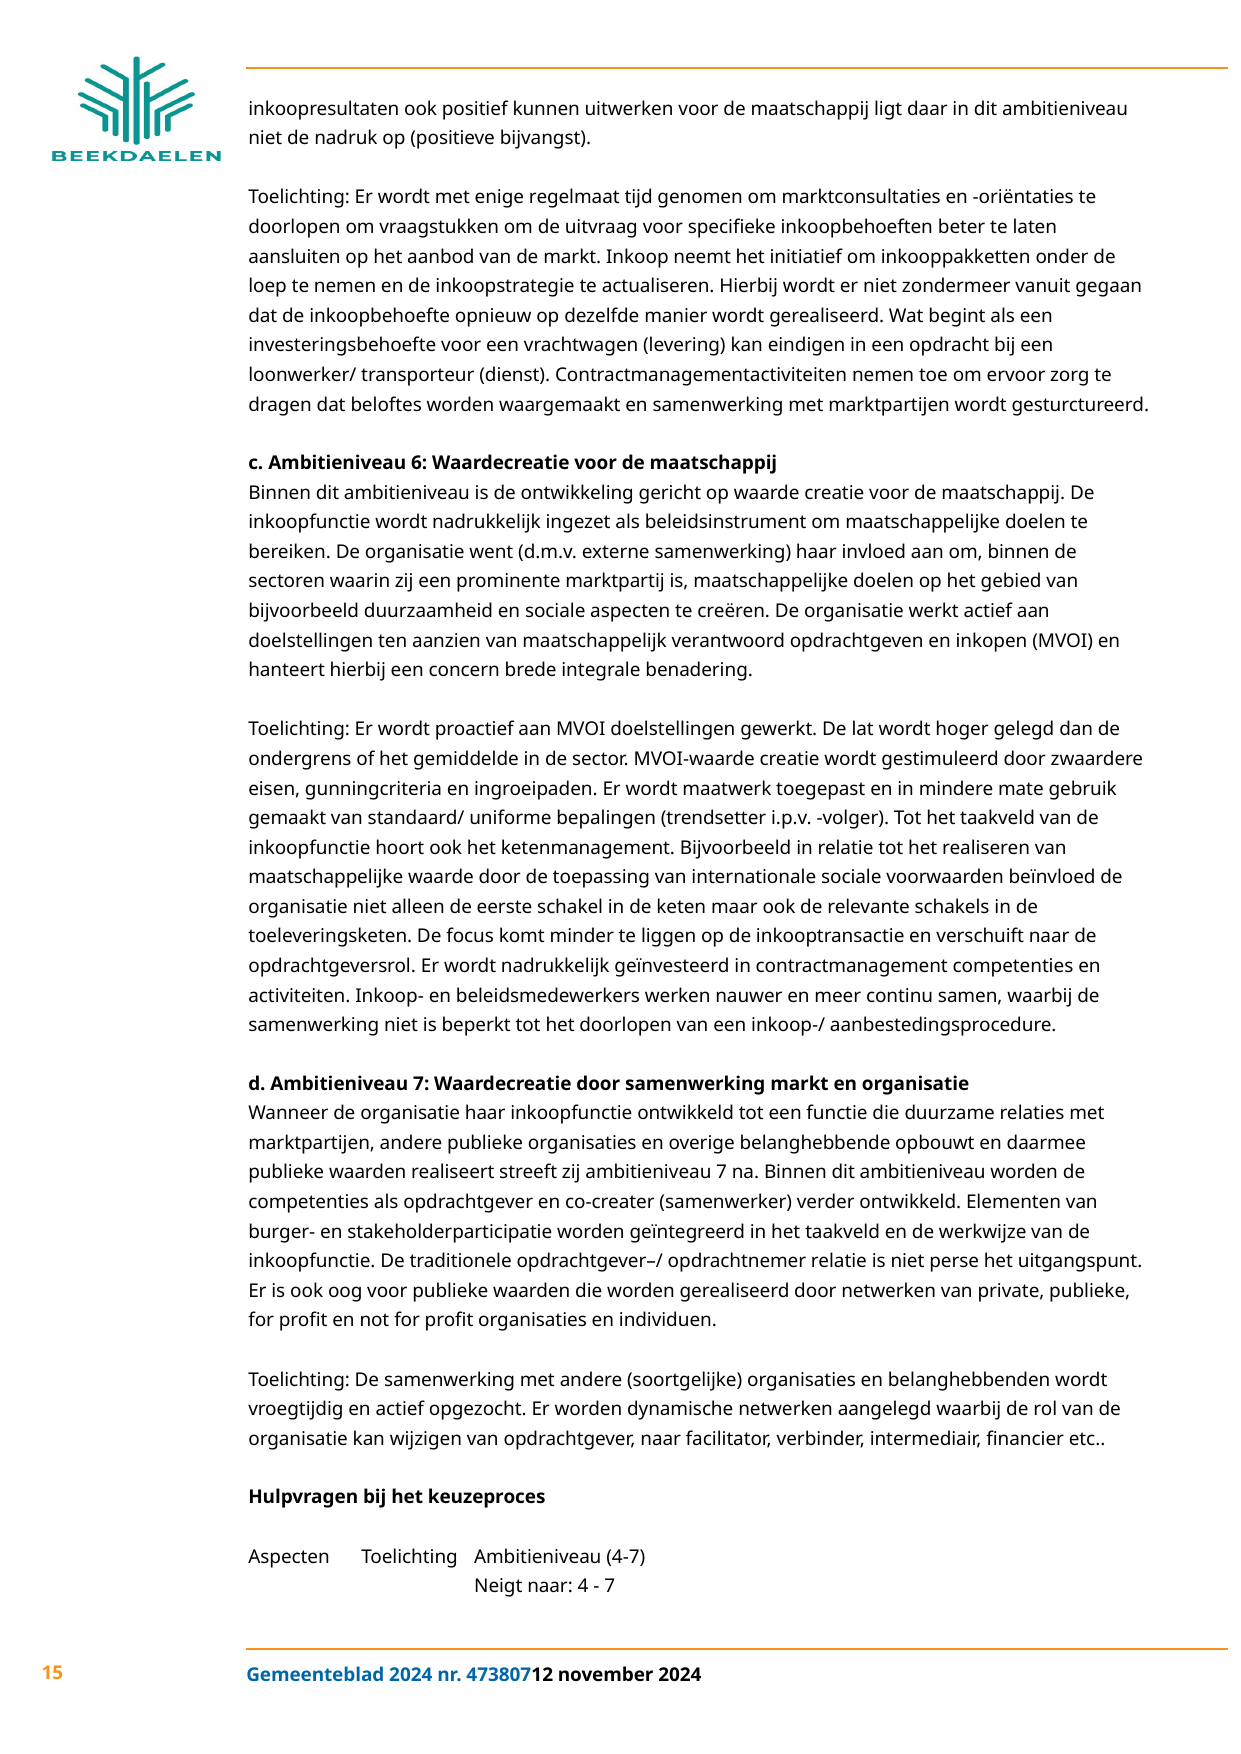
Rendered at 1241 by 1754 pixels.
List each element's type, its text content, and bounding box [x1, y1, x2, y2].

text Wanneer de organisatie haar inkoopfunctie ontwikkeld tot een functie die duurzame relaties met marktpartijen, andere publieke organisaties en overige belanghebbende opbouwt en daarmee publieke waarden realiseert streeft zij ambitieniveau 7 na. Binnen dit ambitieniveau worden de competenties als opdrachtgever en co-creater (samenwerker) verder ontwikkeld. Elementen van burger- en stakeholderparticipatie worden geïntegreerd in het taakveld en de werkwijze van de inkoopfunctie. De traditionele opdrachtgever–/ opdrachtnemer relatie is niet perse het uitgangspunt. Er is ook oog voor publieke waarden die worden gerealiseerd door netwerken van private, publieke, for profit en not for profit organisaties en individuen. [248, 1099, 1152, 1332]
text Binnen dit ambitieniveau is de ontwikkeling gericht op waarde creatie voor de maatschappij. De inkoopfunctie wordt nadrukkelijk ingezet als beleidsinstrument om maatschappelijke doelen te bereiken. De organisatie went (d.m.v. externe samenwerking) haar invloed aan om, binnen de sectoren waarin zij een prominente marktpartij is, maatschappelijke doelen op het gebied van bijvoorbeeld duurzaamheid en sociale aspecten te creëren. De organisatie werkt actief aan doelstellingen ten aanzien van maatschappelijk verantwoord opdrachtgeven en inkopen (MVOI) en hanteert hierbij een concern brede integrale benadering. [248, 479, 1152, 682]
text c. Ambitieniveau 6: Waardecreatie voor de maatschappij [248, 449, 1152, 475]
table_header Toelichting: Er wordt met enige regelmaat tijd genomen om marktconsultaties en -oriëntaties te doorlopen om vraagstukken om de uitvraag voor specifieke inkoopbehoeften beter te laten aansluiten op het aanbod van de markt. Inkoop neemt het initiatief om inkooppakketten onder de loep te nemen en de inkoopstrategie te actualiseren. Hierbij wordt er niet zondermeer vanuit gegaan dat de inkoopbehoefte opnieuw op dezelfde manier wordt gerealiseerd. Wat begint als een investeringsbehoefte voor een vrachtwagen (levering) kan eindigen in een opdracht bij een loonwerker/ transporteur (dienst). Contractmanagementactiviteiten nemen toe om ervoor zorg te dragen dat beloftes worden waargemaakt en samenwerking met marktpartijen wordt gesturctureerd. [248, 184, 1152, 416]
text d. Ambitieniveau 7: Waardecreatie door samenwerking markt en organisatie [248, 1070, 1152, 1096]
picture [41, 47, 231, 172]
text inkoopresultaten ook positief kunnen uitwerken voor de maatschappij ligt daar in dit ambitieniveau niet de nadruk op (positieve bijvangst). [248, 95, 1152, 150]
table_header Toelichting: De samenwerking met andere (soortgelijke) organisaties en belanghebbenden wordt vroegtijdig en actief opgezocht. Er worden dynamische netwerken aangelegd waarbij de rol van de organisatie kan wijzigen van opdrachtgever, naar facilitator, verbinder, intermediair, financier etc.. [248, 1366, 1152, 1451]
table_header Toelichting [361, 1543, 474, 1598]
table_header Ambitieniveau (4-7) Neigt naar: 4 - 7 [474, 1543, 1152, 1598]
text Hulpvragen bij het keuzeproces [248, 1484, 1152, 1509]
table_header Toelichting: Er wordt proactief aan MVOI doelstellingen gewerkt. De lat wordt hoger gelegd dan de ondergrens of het gemiddelde in de sector. MVOI-waarde creatie wordt gestimuleerd door zwaardere eisen, gunningcriteria en ingroeipaden. Er wordt maatwerk toegepast en in mindere mate gebruik gemaakt van standaard/ uniforme bepalingen (trendsetter i.p.v. -volger). Tot het taakveld van de inkoopfunctie hoort ook het ketenmanagement. Bijvoorbeeld in relatie tot het realiseren van maatschappelijke waarde door de toepassing van internationale sociale voorwaarden beïnvloed de organisatie niet alleen de eerste schakel in de keten maar ook de relevante schakels in de toeleveringsketen. De focus komt minder te liggen op de inkooptransactie en verschuift naar de opdrachtgeversrol. Er wordt nadrukkelijk geïnvesteerd in contractmanagement competenties en activiteiten. Inkoop- en beleidsmedewerkers werken nauwer en meer continu samen, waarbij de samenwerking niet is beperkt tot het doorlopen van een inkoop-/ aanbestedingsprocedure. [248, 716, 1152, 1037]
table_header Aspecten [248, 1543, 361, 1598]
